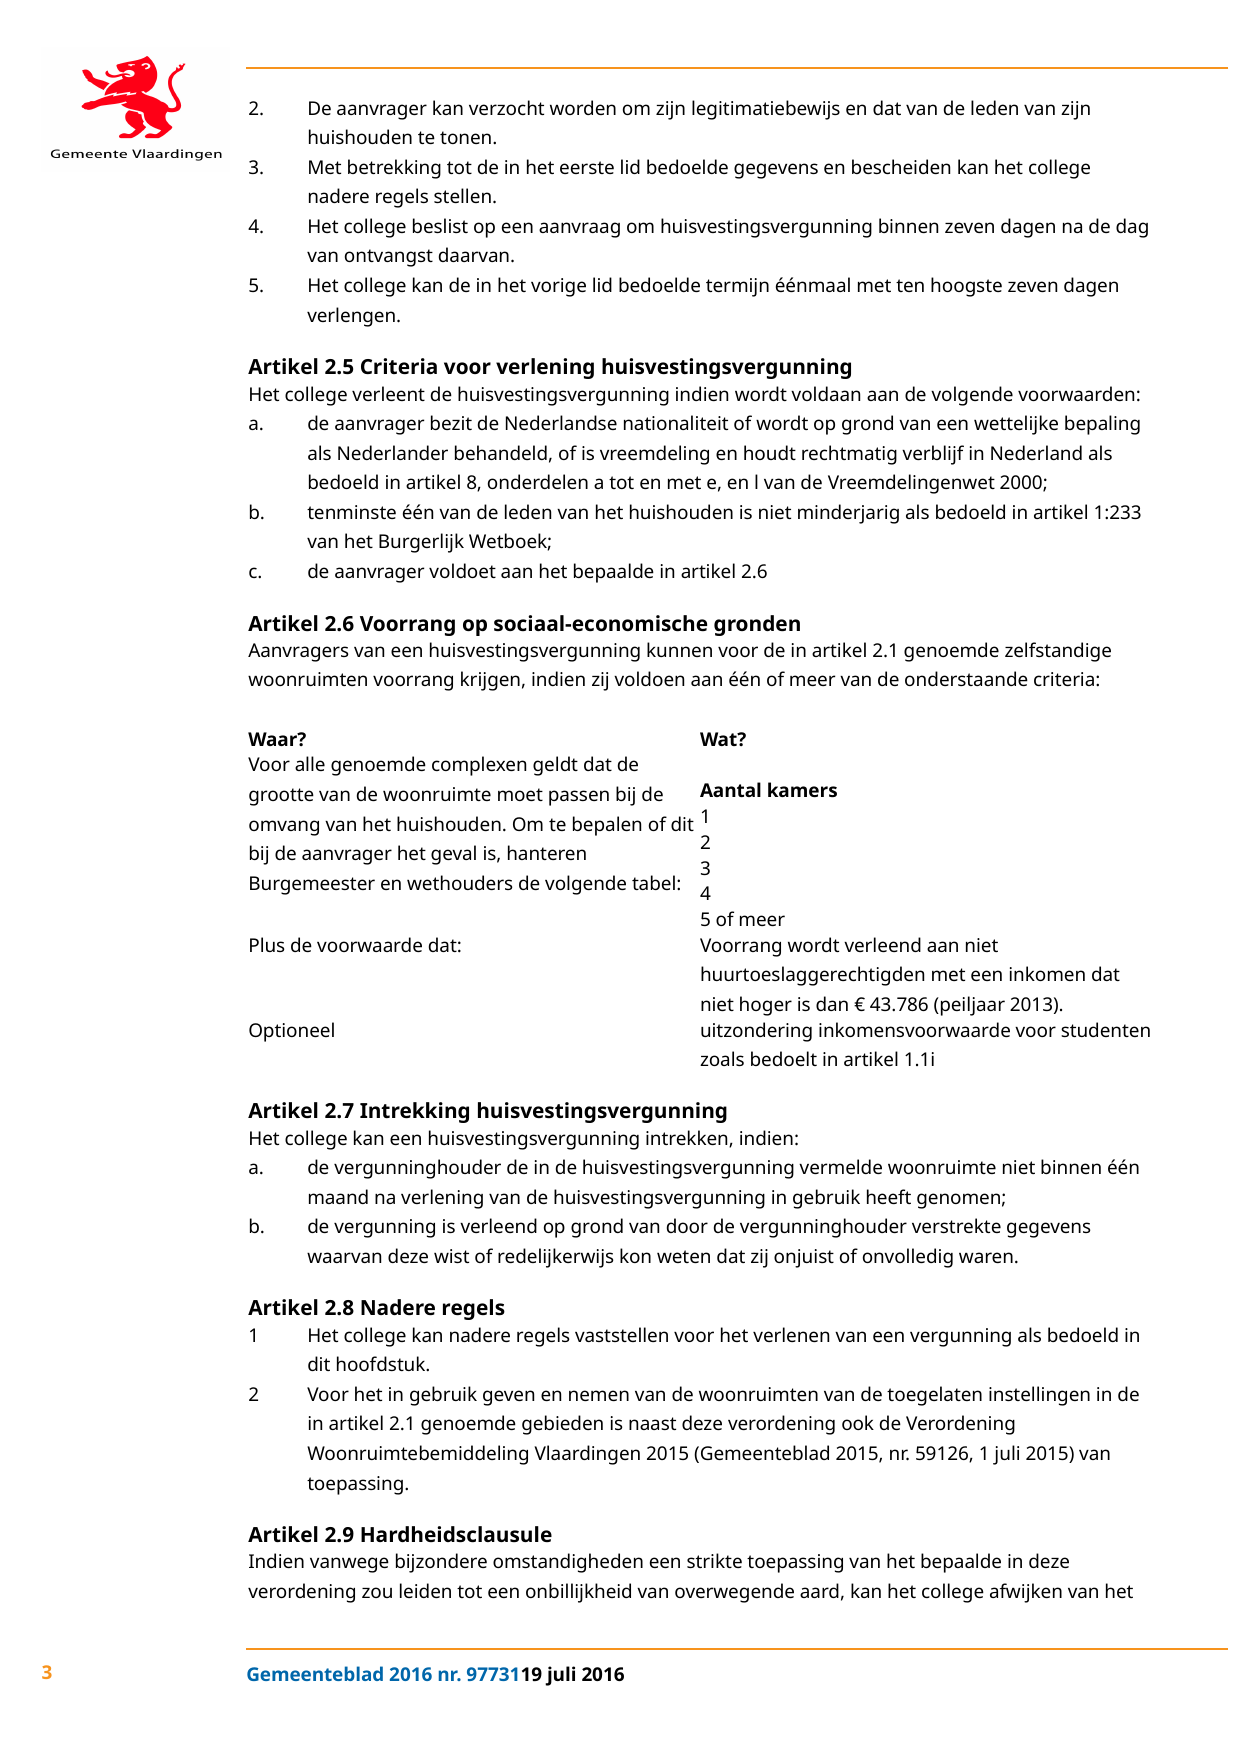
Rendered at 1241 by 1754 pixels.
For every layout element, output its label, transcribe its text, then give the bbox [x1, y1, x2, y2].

list de vergunninghouder de in de huisvestingsvergunning vermelde woonruimte niet binnen één maand na verlening van de huisvestingsvergunning in gebruik heeft genomen; [248, 1154, 1152, 1209]
table_cell [700, 752, 1152, 778]
list de aanvrager voldoet aan het bepaalde in artikel 2.6 [248, 558, 1152, 584]
table_header Wat? [700, 726, 1152, 752]
list Het college kan nadere regels vaststellen voor het verlenen van een vergunning als bedoeld in dit hoofdstuk. [248, 1322, 1152, 1377]
table_header Waar? [248, 726, 700, 752]
table_cell 5 of meer [700, 906, 1152, 932]
table_cell 2 [700, 829, 1152, 855]
text Het college verleent de huisvestingsvergunning indien wordt voldaan aan de volgende voorwaarden: [248, 381, 1152, 406]
text Aanvragers van een huisvestingsvergunning kunnen voor de in artikel 2.1 genoemde zelfstandige woonruimten voorrang krijgen, indien zij voldoen aan één of meer van de onderstaande criteria: [248, 637, 1152, 692]
table_cell Voor alle genoemde complexen geldt dat de grootte van de woonruimte moet passen bij de omvang van het huishouden. Om te bepalen of dit bij de aanvrager het geval is, hanteren Burgemeester en wethouders de volgende tabel: [248, 752, 700, 932]
text Artikel 2.5 Criteria voor verlening huisvestingsvergunning [248, 352, 1152, 381]
table_cell 1 [700, 803, 1152, 829]
text Het college kan een huisvestingsvergunning intrekken, indien: [248, 1125, 1152, 1150]
picture [41, 47, 231, 172]
list de vergunning is verleend op grond van door de vergunninghouder verstrekte gegevens waarvan deze wist of redelijkerwijs kon weten dat zij onjuist of onvolledig waren. [248, 1213, 1152, 1269]
text Artikel 2.6 Voorrang op sociaal-economische gronden [248, 609, 1152, 637]
text Artikel 2.9 Hardheidsclausule [248, 1520, 1152, 1549]
text Artikel 2.7 Intrekking huisvestingsvergunning [248, 1096, 1152, 1125]
list de aanvrager bezit de Nederlandse nationaliteit of wordt op grond van een wettelijke bepaling als Nederlander behandeld, of is vreemdeling en houdt rechtmatig verblijf in Nederland als bedoeld in artikel 8, onderdelen a tot en met e, en l van de Vreemdelingenwet 2000; [248, 410, 1152, 495]
table_header Aantal kamers [700, 778, 1152, 803]
table_cell 3 [700, 855, 1152, 880]
text Artikel 2.8 Nadere regels [248, 1293, 1152, 1322]
table_cell Voorrang wordt verleend aan niet huurtoeslaggerechtigden met een inkomen dat niet hoger is dan € 43.786 (peiljaar 2013). [700, 932, 1152, 1017]
table_cell Optioneel [248, 1017, 700, 1072]
list De aanvrager kan verzocht worden om zijn legitimatiebewijs en dat van de leden van zijn huishouden te tonen. [248, 95, 1152, 150]
list Met betrekking tot de in het eerste lid bedoelde gegevens en bescheiden kan het college nadere regels stellen. [248, 154, 1152, 209]
table_cell Plus de voorwaarde dat: [248, 932, 700, 1017]
list Het college beslist op een aanvraag om huisvestingsvergunning binnen zeven dagen na de dag van ontvangst daarvan. [248, 213, 1152, 268]
list Het college kan de in het vorige lid bedoelde termijn éénmaal met ten hoogste zeven dagen verlengen. [248, 272, 1152, 328]
list tenminste één van de leden van het huishouden is niet minderjarig als bedoeld in artikel 1:233 van het Burgerlijk Wetboek; [248, 499, 1152, 554]
text Indien vanwege bijzondere omstandigheden een strikte toepassing van het bepaalde in deze verordening zou leiden tot een onbillijkheid van overwegende aard, kan het college afwijken van het [248, 1549, 1152, 1604]
table_cell 4 [700, 880, 1152, 906]
table_cell uitzondering inkomensvoorwaarde voor studenten zoals bedoelt in artikel 1.1i [700, 1017, 1152, 1072]
list Voor het in gebruik geven en nemen van de woonruimten van de toegelaten instellingen in de in artikel 2.1 genoemde gebieden is naast deze verordening ook de Verordening Woonruimtebemiddeling Vlaardingen 2015 (Gemeenteblad 2015, nr. 59126, 1 juli 2015) van toepassing. [248, 1381, 1152, 1496]
